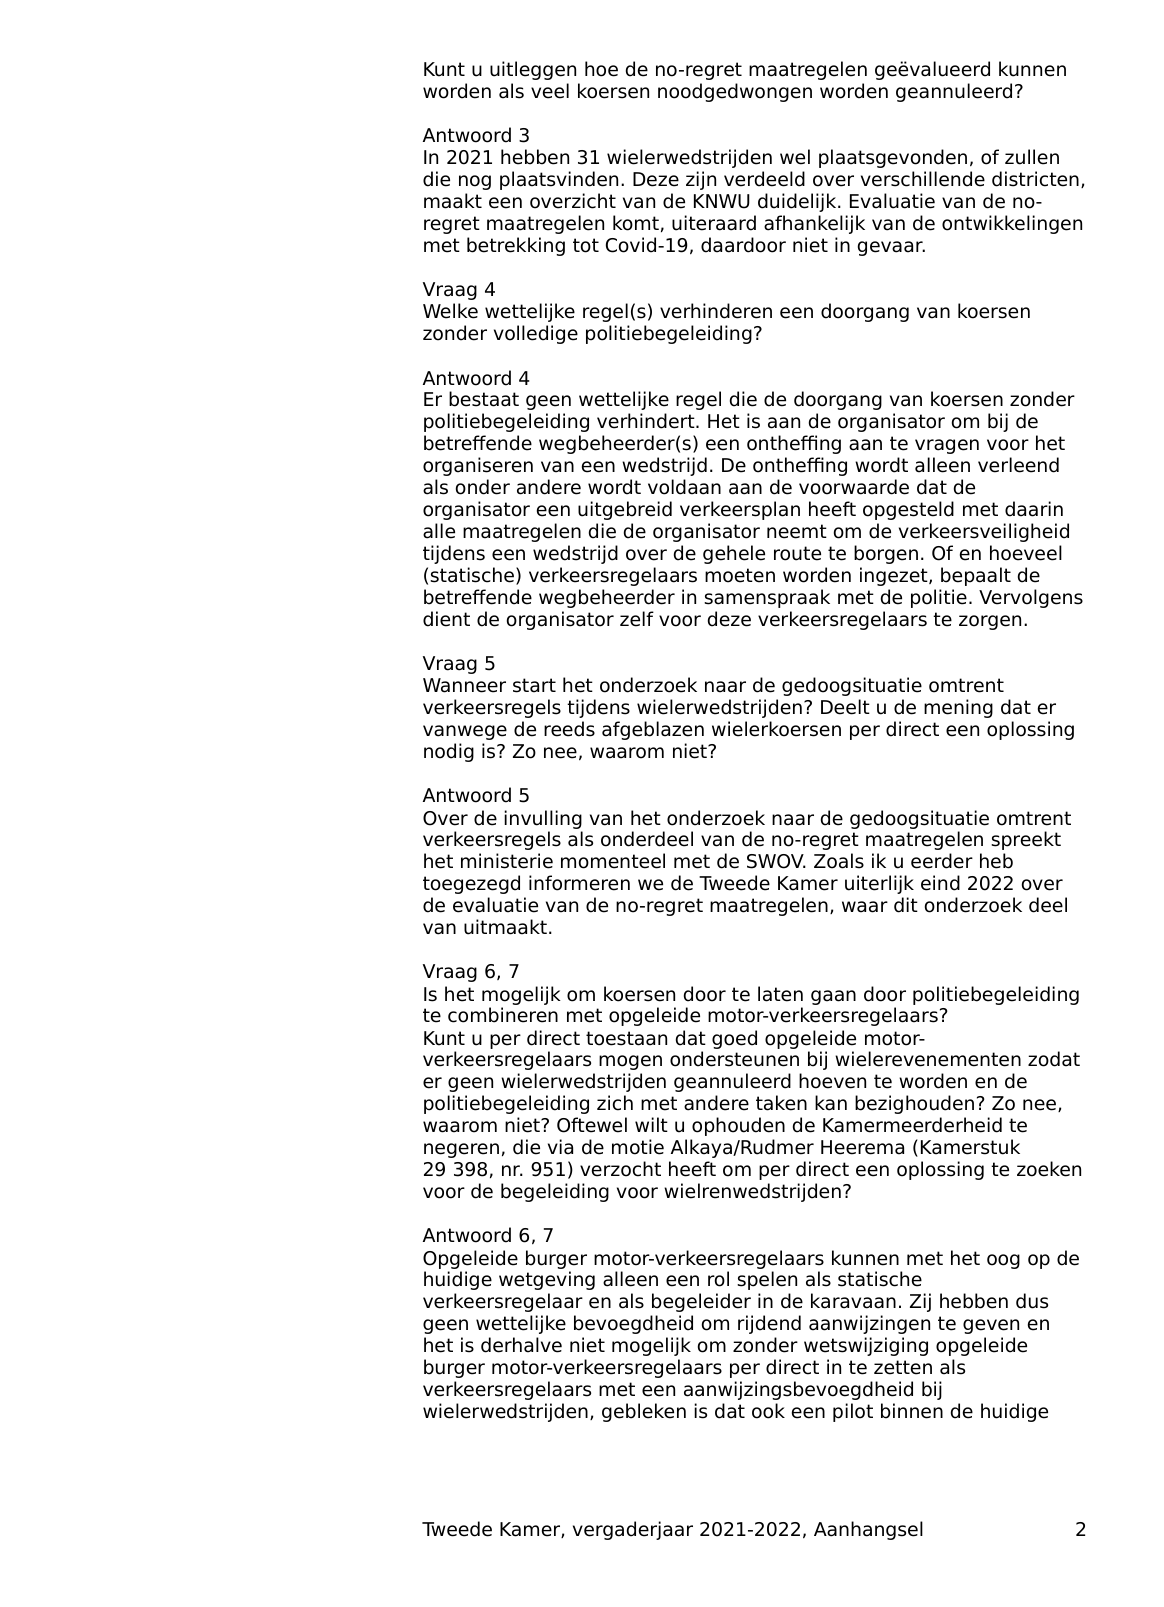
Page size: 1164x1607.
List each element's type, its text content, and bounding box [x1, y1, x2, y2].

text Kunt u per direct toestaan dat goed opgeleide motor-verkeersregelaars mogen ondersteunen bij wielerevenementen zodat er geen wielerwedstrijden geannuleerd hoeven te worden en de politiebegeleiding zich met andere taken kan bezighouden? Zo nee, waarom niet? Oftewel wilt u ophouden de Kamermeerderheid te negeren, die via de motie Alkaya/Rudmer Heerema (Kamerstuk 29 398, nr. 951) verzocht heeft om per direct een oplossing te zoeken voor de begeleiding voor wielrenwedstrijden? [422, 1027, 1087, 1203]
text Vraag 4 [422, 279, 1087, 301]
text Opgeleide burger motor-verkeersregelaars kunnen met het oog op de huidige wetgeving alleen een rol spelen als statische verkeersregelaar en als begeleider in de karavaan. Zij hebben dus geen wettelijke bevoegdheid om rijdend aanwijzingen te geven en het is derhalve niet mogelijk om zonder wetswijziging opgeleide burger motor-verkeersregelaars per direct in te zetten als verkeersregelaars met een aanwijzingsbevoegdheid bij wielerwedstrijden, gebleken is dat ook een pilot binnen de huidige [422, 1247, 1087, 1423]
text Antwoord 6, 7 [422, 1225, 1087, 1247]
text Antwoord 4 [422, 367, 1087, 389]
text Over de invulling van het onderzoek naar de gedoogsituatie omtrent verkeersregels als onderdeel van de no-regret maatregelen spreekt het ministerie momenteel met de SWOV. Zoals ik u eerder heb toegezegd informeren we de Tweede Kamer uiterlijk eind 2022 over de evaluatie van de no-regret maatregelen, waar dit onderzoek deel van uitmaakt. [422, 807, 1087, 939]
text Vraag 6, 7 [422, 961, 1087, 983]
text Wanneer start het onderzoek naar de gedoogsituatie omtrent verkeersregels tijdens wielerwedstrijden? Deelt u de mening dat er vanwege de reeds afgeblazen wielerkoersen per direct een oplossing nodig is? Zo nee, waarom niet? [422, 675, 1087, 763]
text In 2021 hebben 31 wielerwedstrijden wel plaatsgevonden, of zullen die nog plaatsvinden. Deze zijn verdeeld over verschillende districten, maakt een overzicht van de KNWU duidelijk. Evaluatie van de no-regret maatregelen komt, uiteraard afhankelijk van de ontwikkelingen met betrekking tot Covid-19, daardoor niet in gevaar. [422, 147, 1087, 257]
text Welke wettelijke regel(s) verhinderen een doorgang van koersen zonder volledige politiebegeleiding? [422, 301, 1087, 345]
text Er bestaat geen wettelijke regel die de doorgang van koersen zonder politiebegeleiding verhindert. Het is aan de organisator om bij de betreffende wegbeheerder(s) een ontheffing aan te vragen voor het organiseren van een wedstrijd. De ontheffing wordt alleen verleend als onder andere wordt voldaan aan de voorwaarde dat de organisator een uitgebreid verkeersplan heeft opgesteld met daarin alle maatregelen die de organisator neemt om de verkeersveiligheid tijdens een wedstrijd over de gehele route te borgen. Of en hoeveel (statische) verkeersregelaars moeten worden ingezet, bepaalt de betreffende wegbeheerder in samenspraak met de politie. Vervolgens dient de organisator zelf voor deze verkeersregelaars te zorgen. [422, 389, 1087, 631]
text Antwoord 5 [422, 785, 1087, 807]
text Is het mogelijk om koersen door te laten gaan door politiebegeleiding te combineren met opgeleide motor-verkeersregelaars? [422, 983, 1087, 1027]
text Vraag 5 [422, 653, 1087, 675]
text Kunt u uitleggen hoe de no-regret maatregelen geëvalueerd kunnen worden als veel koersen noodgedwongen worden geannuleerd? [422, 59, 1087, 103]
text Antwoord 3 [422, 125, 1087, 147]
